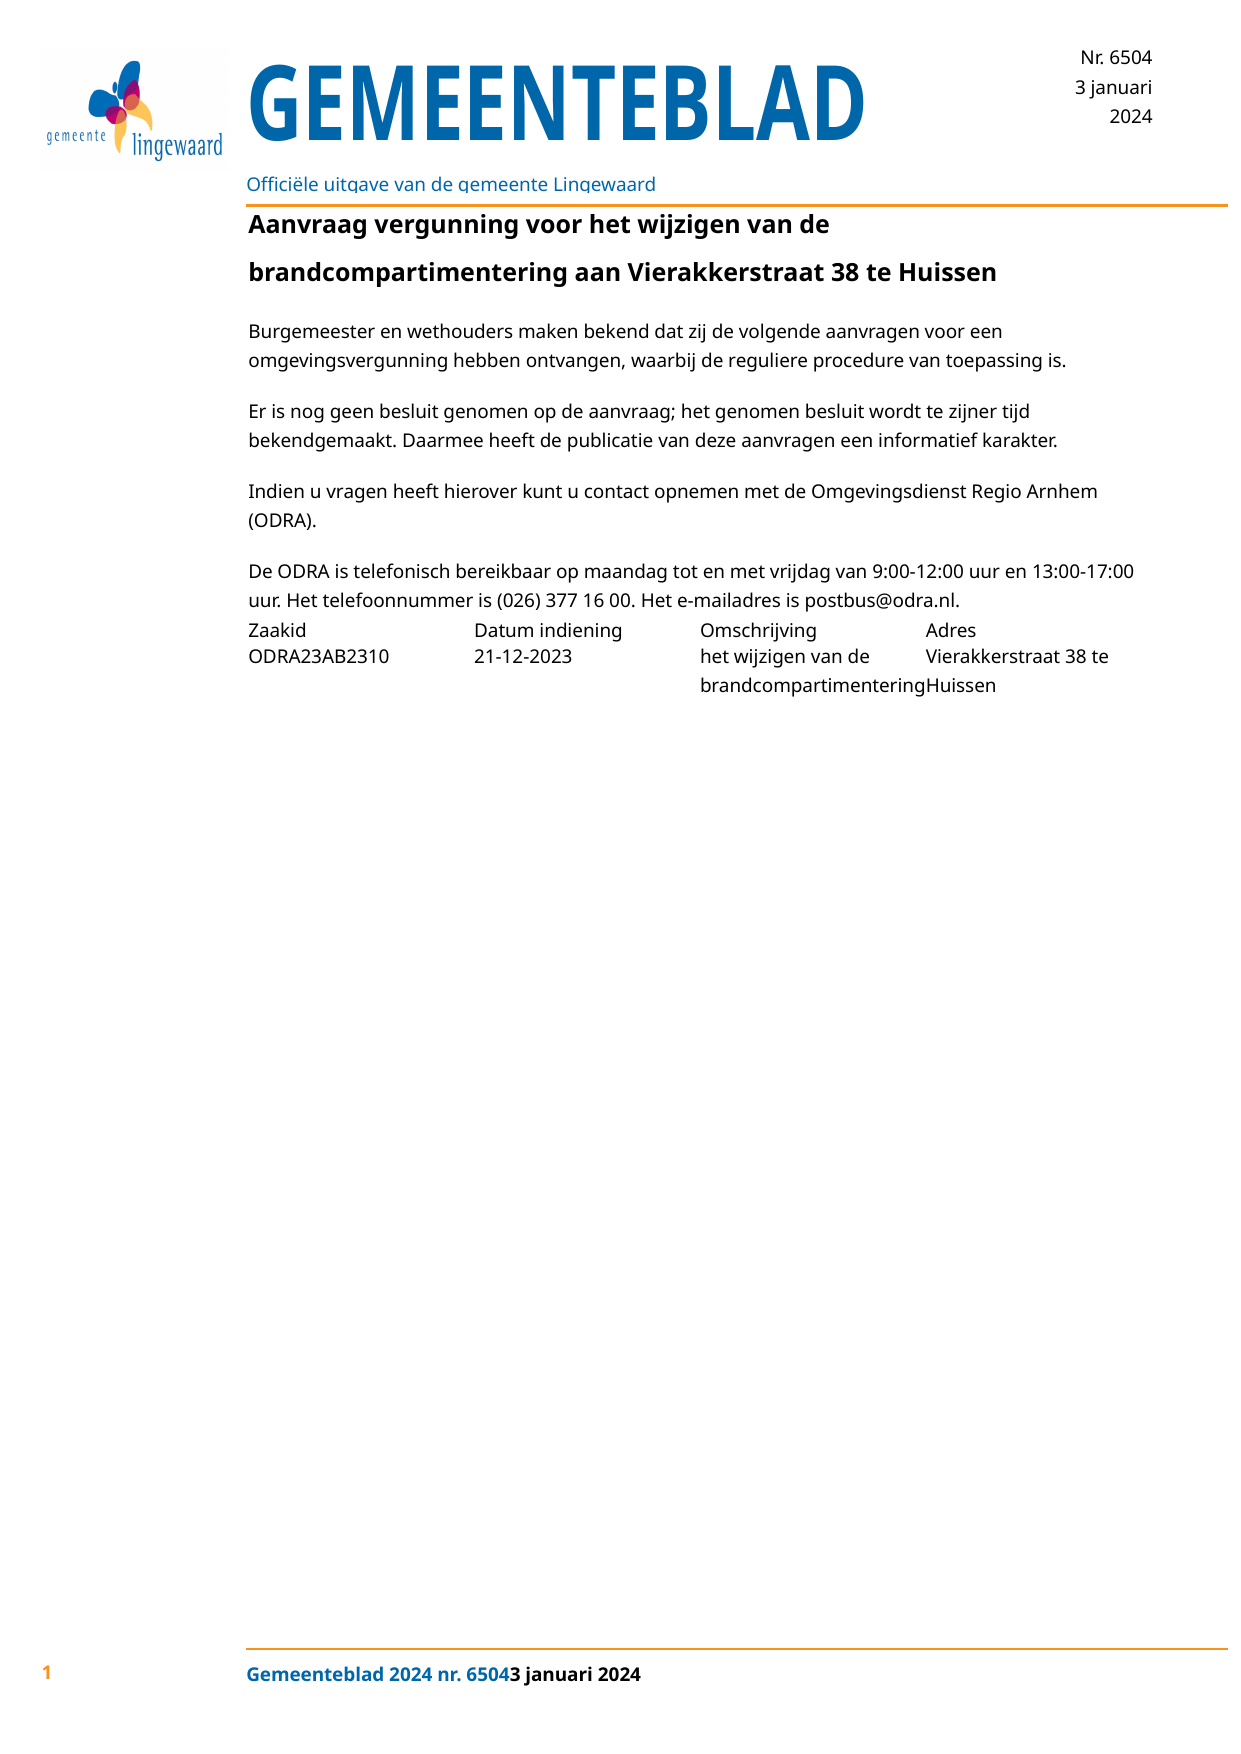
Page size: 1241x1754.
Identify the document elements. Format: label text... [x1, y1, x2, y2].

text De ODRA is telefonisch bereikbaar op maandag tot en met vrijdag van 9:00-12:00 uur en 13:00-17:00 uur. Het telefoonnummer is (026) 377 16 00. Het e-mailadres is postbus@odra.nl. [248, 558, 1152, 613]
text Burgemeester en wethouders maken bekend dat zij de volgende aanvragen voor een omgevingsvergunning hebben ontvangen, waarbij de reguliere procedure van toepassing is. [248, 318, 1152, 373]
table_cell het wijzigen van de brandcompartimentering [700, 643, 926, 698]
table_header Datum indiening [474, 617, 700, 643]
table_cell ODRA23AB2310 [248, 643, 474, 698]
picture [41, 47, 231, 172]
text Aanvraag vergunning voor het wijzigen van de brandcompartimentering aan Vierakkerstraat 38 te Huissen [248, 207, 1152, 288]
table_header Zaakid [248, 617, 474, 643]
text Er is nog geen besluit genomen op de aanvraag; het genomen besluit wordt te zijner tijd bekendgemaakt. Daarmee heeft de publicatie van deze aanvragen een informatief karakter. [248, 398, 1152, 453]
table_header Omschrijving [700, 617, 926, 643]
table_cell Vierakkerstraat 38 te Huissen [926, 643, 1152, 698]
table_header Adres [926, 617, 1152, 643]
table_cell 21-12-2023 [474, 643, 700, 698]
text Indien u vragen heeft hierover kunt u contact opnemen met de Omgevingsdienst Regio Arnhem (ODRA). [248, 478, 1152, 533]
